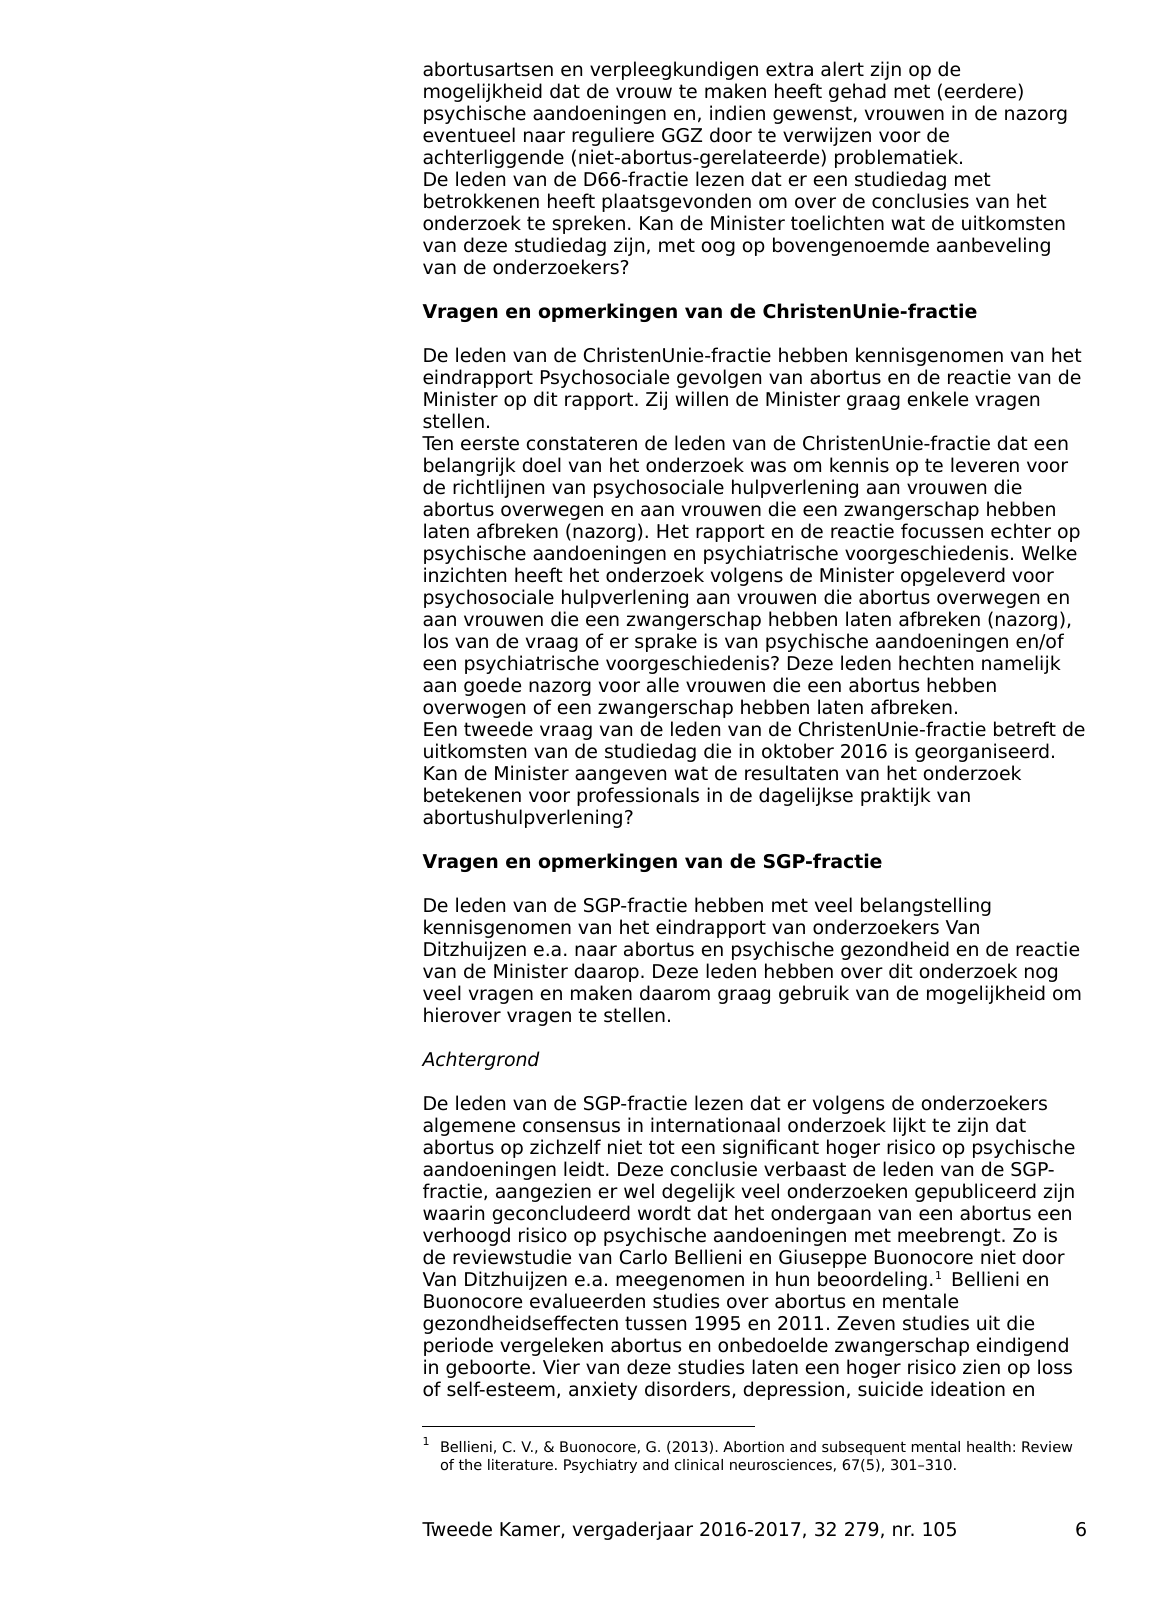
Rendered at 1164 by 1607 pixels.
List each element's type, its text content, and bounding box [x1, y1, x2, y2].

text De leden van de ChristenUnie-fractie hebben kennisgenomen van het eindrapport Psychosociale gevolgen van abortus en de reactie van de Minister op dit rapport. Zij willen de Minister graag enkele vragen stellen. [422, 345, 1087, 433]
text Bellieni, C. V., & Buonocore, G. (2013). Abortion and subsequent mental health: Review of the literature. Psychiatry and clinical neurosciences, 67(5), 301–310. [422, 1435, 1087, 1474]
text De leden van de SGP-fractie lezen dat er volgens de onderzoekers algemene consensus in internationaal onderzoek lijkt te zijn dat abortus op zichzelf niet tot een significant hoger risico op psychische aandoeningen leidt. Deze conclusie verbaast de leden van de SGP-fractie, aangezien er wel degelijk veel onderzoeken gepubliceerd zijn waarin geconcludeerd wordt dat het ondergaan van een abortus een verhoogd risico op psychische aandoeningen met meebrengt. Zo is de reviewstudie van Carlo Bellieni en Giuseppe Buonocore niet door Van Ditzhuijzen e.a. meegenomen in hun beoordeling. Bellieni en Buonocore evalueerden studies over abortus en mentale gezondheidseffecten tussen 1995 en 2011. Zeven studies uit die periode vergeleken abortus en onbedoelde zwangerschap eindigend in geboorte. Vier van deze studies laten een hoger risico zien op loss of self-esteem, anxiety disorders, depression, suicide ideation en [422, 1093, 1087, 1401]
text abortusartsen en verpleegkundigen extra alert zijn op de mogelijkheid dat de vrouw te maken heeft gehad met (eerdere) psychische aandoeningen en, indien gewenst, vrouwen in de nazorg eventueel naar reguliere GGZ door te verwijzen voor de achterliggende (niet-abortus-gerelateerde) problematiek. [422, 59, 1087, 169]
text Een tweede vraag van de leden van de ChristenUnie-fractie betreft de uitkomsten van de studiedag die in oktober 2016 is georganiseerd. Kan de Minister aangeven wat de resultaten van het onderzoek betekenen voor professionals in de dagelijkse praktijk van abortushulpverlening? [422, 719, 1087, 829]
text De leden van de SGP-fractie hebben met veel belangstelling kennisgenomen van het eindrapport van onderzoekers Van Ditzhuijzen e.a. naar abortus en psychische gezondheid en de reactie van de Minister daarop. Deze leden hebben over dit onderzoek nog veel vragen en maken daarom graag gebruik van de mogelijkheid om hierover vragen te stellen. [422, 895, 1087, 1027]
subtitle Vragen en opmerkingen van de ChristenUnie-fractie [422, 301, 1087, 323]
text Ten eerste constateren de leden van de ChristenUnie-fractie dat een belangrijk doel van het onderzoek was om kennis op te leveren voor de richtlijnen van psychosociale hulpverlening aan vrouwen die abortus overwegen en aan vrouwen die een zwangerschap hebben laten afbreken (nazorg). Het rapport en de reactie focussen echter op psychische aandoeningen en psychiatrische voorgeschiedenis. Welke inzichten heeft het onderzoek volgens de Minister opgeleverd voor psychosociale hulpverlening aan vrouwen die abortus overwegen en aan vrouwen die een zwangerschap hebben laten afbreken (nazorg), los van de vraag of er sprake is van psychische aandoeningen en/of een psychiatrische voorgeschiedenis? Deze leden hechten namelijk aan goede nazorg voor alle vrouwen die een abortus hebben overwogen of een zwangerschap hebben laten afbreken. [422, 433, 1087, 719]
subtitle Achtergrond [422, 1049, 1087, 1071]
subtitle Vragen en opmerkingen van de SGP-fractie [422, 851, 1087, 873]
text De leden van de D66-fractie lezen dat er een studiedag met betrokkenen heeft plaatsgevonden om over de conclusies van het onderzoek te spreken. Kan de Minister toelichten wat de uitkomsten van deze studiedag zijn, met oog op bovengenoemde aanbeveling van de onderzoekers? [422, 169, 1087, 279]
